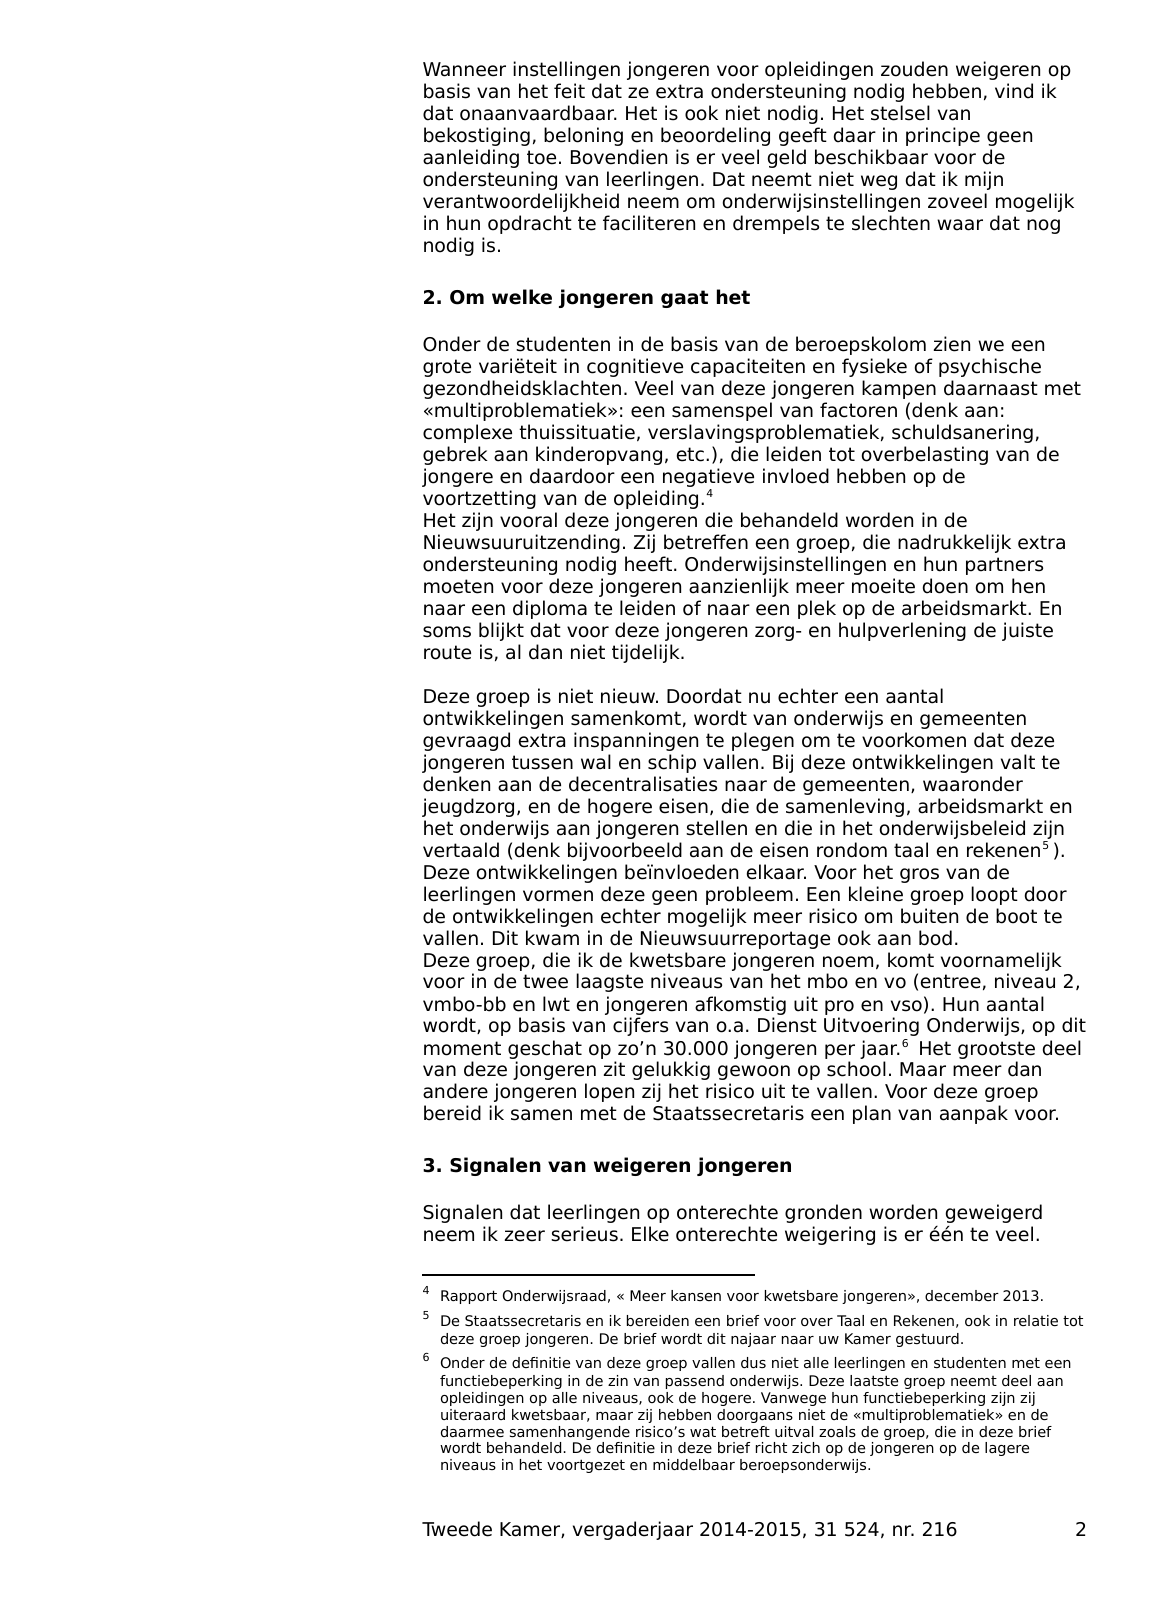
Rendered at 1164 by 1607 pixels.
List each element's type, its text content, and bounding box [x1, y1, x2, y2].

subtitle 2. Om welke jongeren gaat het [422, 287, 1087, 309]
text Wanneer instellingen jongeren voor opleidingen zouden weigeren op basis van het feit dat ze extra ondersteuning nodig hebben, vind ik dat onaanvaardbaar. Het is ook niet nodig. Het stelsel van bekostiging, beloning en beoordeling geeft daar in principe geen aanleiding toe. Bovendien is er veel geld beschikbaar voor de ondersteuning van leerlingen. Dat neemt niet weg dat ik mijn verantwoordelijkheid neem om onderwijsinstellingen zoveel mogelijk in hun opdracht te faciliteren en drempels te slechten waar dat nog nodig is. [422, 59, 1087, 257]
text Onder de definitie van deze groep vallen dus niet alle leerlingen en studenten met een functiebeperking in de zin van passend onderwijs. Deze laatste groep neemt deel aan opleidingen op alle niveaus, ook de hogere. Vanwege hun functiebeperking zijn zij uiteraard kwetsbaar, maar zij hebben doorgaans niet de «multiproblematiek» en de daarmee samenhangende risico’s wat betreft uitval zoals de groep, die in deze brief wordt behandeld. De definitie in deze brief richt zich op de jongeren op de lagere niveaus in het voortgezet en middelbaar beroepsonderwijs. [422, 1351, 1087, 1474]
text Deze groep is niet nieuw. Doordat nu echter een aantal ontwikkelingen samenkomt, wordt van onderwijs en gemeenten gevraagd extra inspanningen te plegen om te voorkomen dat deze jongeren tussen wal en schip vallen. Bij deze ontwikkelingen valt te denken aan de decentralisaties naar de gemeenten, waaronder jeugdzorg, en de hogere eisen, die de samenleving, arbeidsmarkt en het onderwijs aan jongeren stellen en die in het onderwijsbeleid zijn vertaald (denk bijvoorbeeld aan de eisen rondom taal en rekenen). Deze ontwikkelingen beïnvloeden elkaar. Voor het gros van de leerlingen vormen deze geen probleem. Een kleine groep loopt door de ontwikkelingen echter mogelijk meer risico om buiten de boot te vallen. Dit kwam in de Nieuwsuurreportage ook aan bod. [422, 686, 1087, 949]
text Rapport Onderwijsraad, « Meer kansen voor kwetsbare jongeren», december 2013. [422, 1284, 1087, 1306]
text Het zijn vooral deze jongeren die behandeld worden in de Nieuwsuuruitzending. Zij betreffen een groep, die nadrukkelijk extra ondersteuning nodig heeft. Onderwijsinstellingen en hun partners moeten voor deze jongeren aanzienlijk meer moeite doen om hen naar een diploma te leiden of naar een plek op de arbeidsmarkt. En soms blijkt dat voor deze jongeren zorg- en hulpverlening de juiste route is, al dan niet tijdelijk. [422, 510, 1087, 663]
text Deze groep, die ik de kwetsbare jongeren noem, komt voornamelijk voor in de twee laagste niveaus van het mbo en vo (entree, niveau 2, vmbo-bb en lwt en jongeren afkomstig uit pro en vso). Hun aantal wordt, op basis van cijfers van o.a. Dienst Uitvoering Onderwijs, op dit moment geschat op zo’n 30.000 jongeren per jaar. Het grootste deel van deze jongeren zit gelukkig gewoon op school. Maar meer dan andere jongeren lopen zij het risico uit te vallen. Voor deze groep bereid ik samen met de Staatssecretaris een plan van aanpak voor. [422, 949, 1087, 1125]
text Signalen dat leerlingen op onterechte gronden worden geweigerd neem ik zeer serieus. Elke onterechte weigering is er één te veel. [422, 1202, 1087, 1246]
text De Staatssecretaris en ik bereiden een brief voor over Taal en Rekenen, ook in relatie tot deze groep jongeren. De brief wordt dit najaar naar uw Kamer gestuurd. [422, 1309, 1087, 1348]
text Onder de studenten in de basis van de beroepskolom zien we een grote variëteit in cognitieve capaciteiten en fysieke of psychische gezondheidsklachten. Veel van deze jongeren kampen daarnaast met «multiproblematiek»: een samenspel van factoren (denk aan: complexe thuissituatie, verslavingsproblematiek, schuldsanering, gebrek aan kinderopvang, etc.), die leiden tot overbelasting van de jongere en daardoor een negatieve invloed hebben op de voortzetting van de opleiding. [422, 334, 1087, 510]
subtitle 3. Signalen van weigeren jongeren [422, 1155, 1087, 1177]
